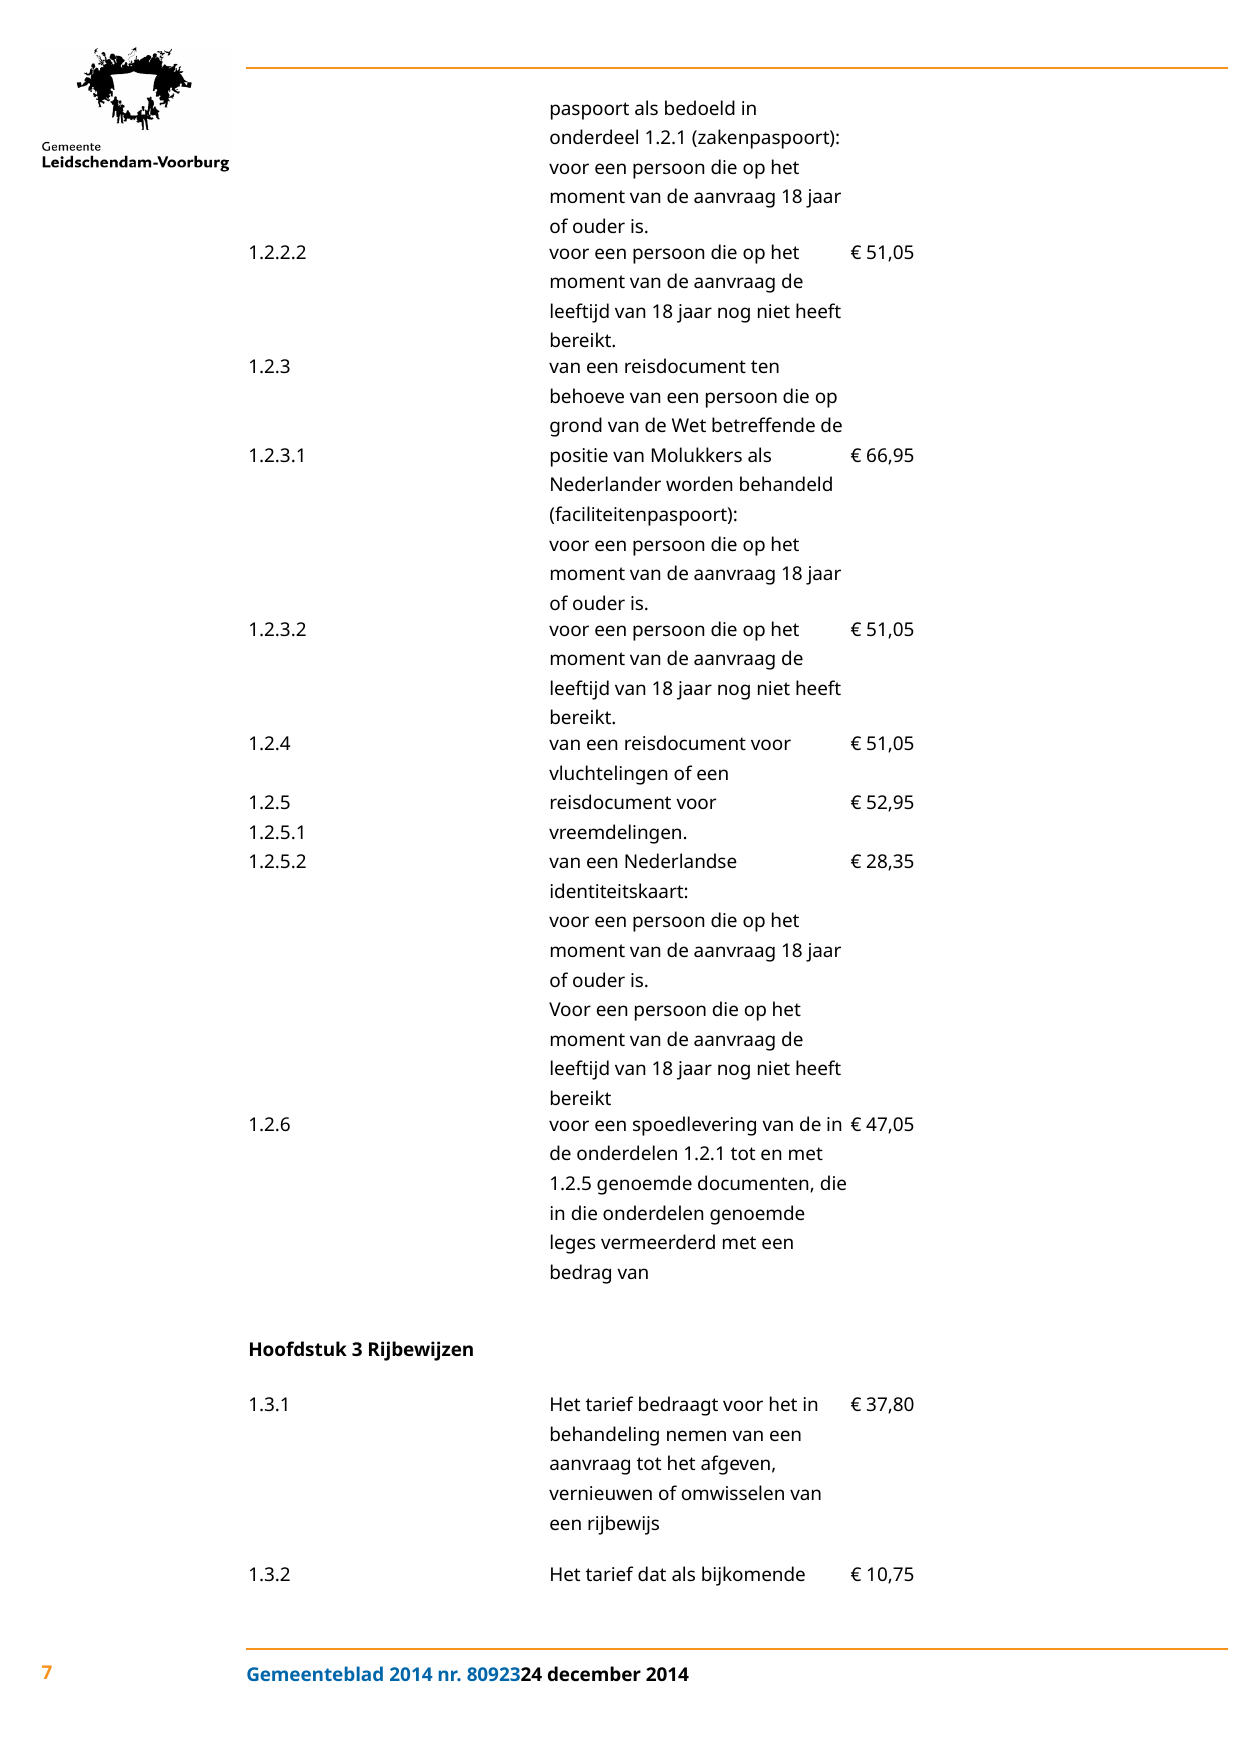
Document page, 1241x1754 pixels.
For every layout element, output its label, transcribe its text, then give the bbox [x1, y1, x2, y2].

table_cell voor een spoedlevering van de in de onderdelen 1.2.1 tot en met 1.2.5 genoemde documenten, die in die onderdelen genoemde leges vermeerderd met een bedrag van [549, 1111, 850, 1284]
picture [41, 47, 231, 172]
table_cell 1.2.2.2 [248, 239, 549, 353]
table_cell € 51,05 [850, 239, 1152, 353]
table_cell 1.3.2 [248, 1561, 549, 1587]
table_cell paspoort als bedoeld in onderdeel 1.2.1 (zakenpaspoort): voor een persoon die op het moment van de aanvraag 18 jaar of ouder is. [549, 95, 850, 239]
table_header € 37,80 [850, 1391, 1152, 1535]
table_cell Het tarief dat als bijkomende [549, 1561, 850, 1587]
table_cell [248, 1285, 549, 1310]
table_cell 1.2.3 1.2.3.1 [248, 353, 549, 616]
table_header 1.3.1 [248, 1391, 549, 1535]
table_cell voor een persoon die op het moment van de aanvraag de leeftijd van 18 jaar nog niet heeft bereikt. [549, 616, 850, 730]
table_cell [850, 95, 1152, 239]
table_cell € 10,75 [850, 1561, 1152, 1587]
table_cell [850, 1285, 1152, 1310]
table_cell van een reisdocument ten behoeve van een persoon die op grond van de Wet betreffende de positie van Molukkers als Nederlander worden behandeld (faciliteitenpaspoort): voor een persoon die op het moment van de aanvraag 18 jaar of ouder is. [549, 353, 850, 616]
table_cell van een reisdocument voor vluchtelingen of een reisdocument voor vreemdelingen. van een Nederlandse identiteitskaart: voor een persoon die op het moment van de aanvraag 18 jaar of ouder is. Voor een persoon die op het moment van de aanvraag de leeftijd van 18 jaar nog niet heeft bereikt [549, 730, 850, 1111]
table_cell 1.2.3.2 [248, 616, 549, 730]
table_cell [248, 1535, 549, 1561]
table_cell [850, 1535, 1152, 1561]
table_cell [248, 95, 549, 239]
table_cell € 47,05 [850, 1111, 1152, 1284]
table_cell [549, 1285, 850, 1310]
table_cell voor een persoon die op het moment van de aanvraag de leeftijd van 18 jaar nog niet heeft bereikt. [549, 239, 850, 353]
table_cell [549, 1535, 850, 1561]
table_cell 1.2.6 [248, 1111, 549, 1284]
table_cell € 66,95 [850, 353, 1152, 616]
table_cell 1.2.4 1.2.5 1.2.5.1 1.2.5.2 [248, 730, 549, 1111]
table_header Het tarief bedraagt voor het in behandeling nemen van een aanvraag tot het afgeven, vernieuwen of omwisselen van een rijbewijs [549, 1391, 850, 1535]
table_cell € 51,05 € 52,95 € 28,35 [850, 730, 1152, 1111]
table_cell € 51,05 [850, 616, 1152, 730]
text Hoofdstuk 3 Rijbewijzen [248, 1336, 1152, 1362]
